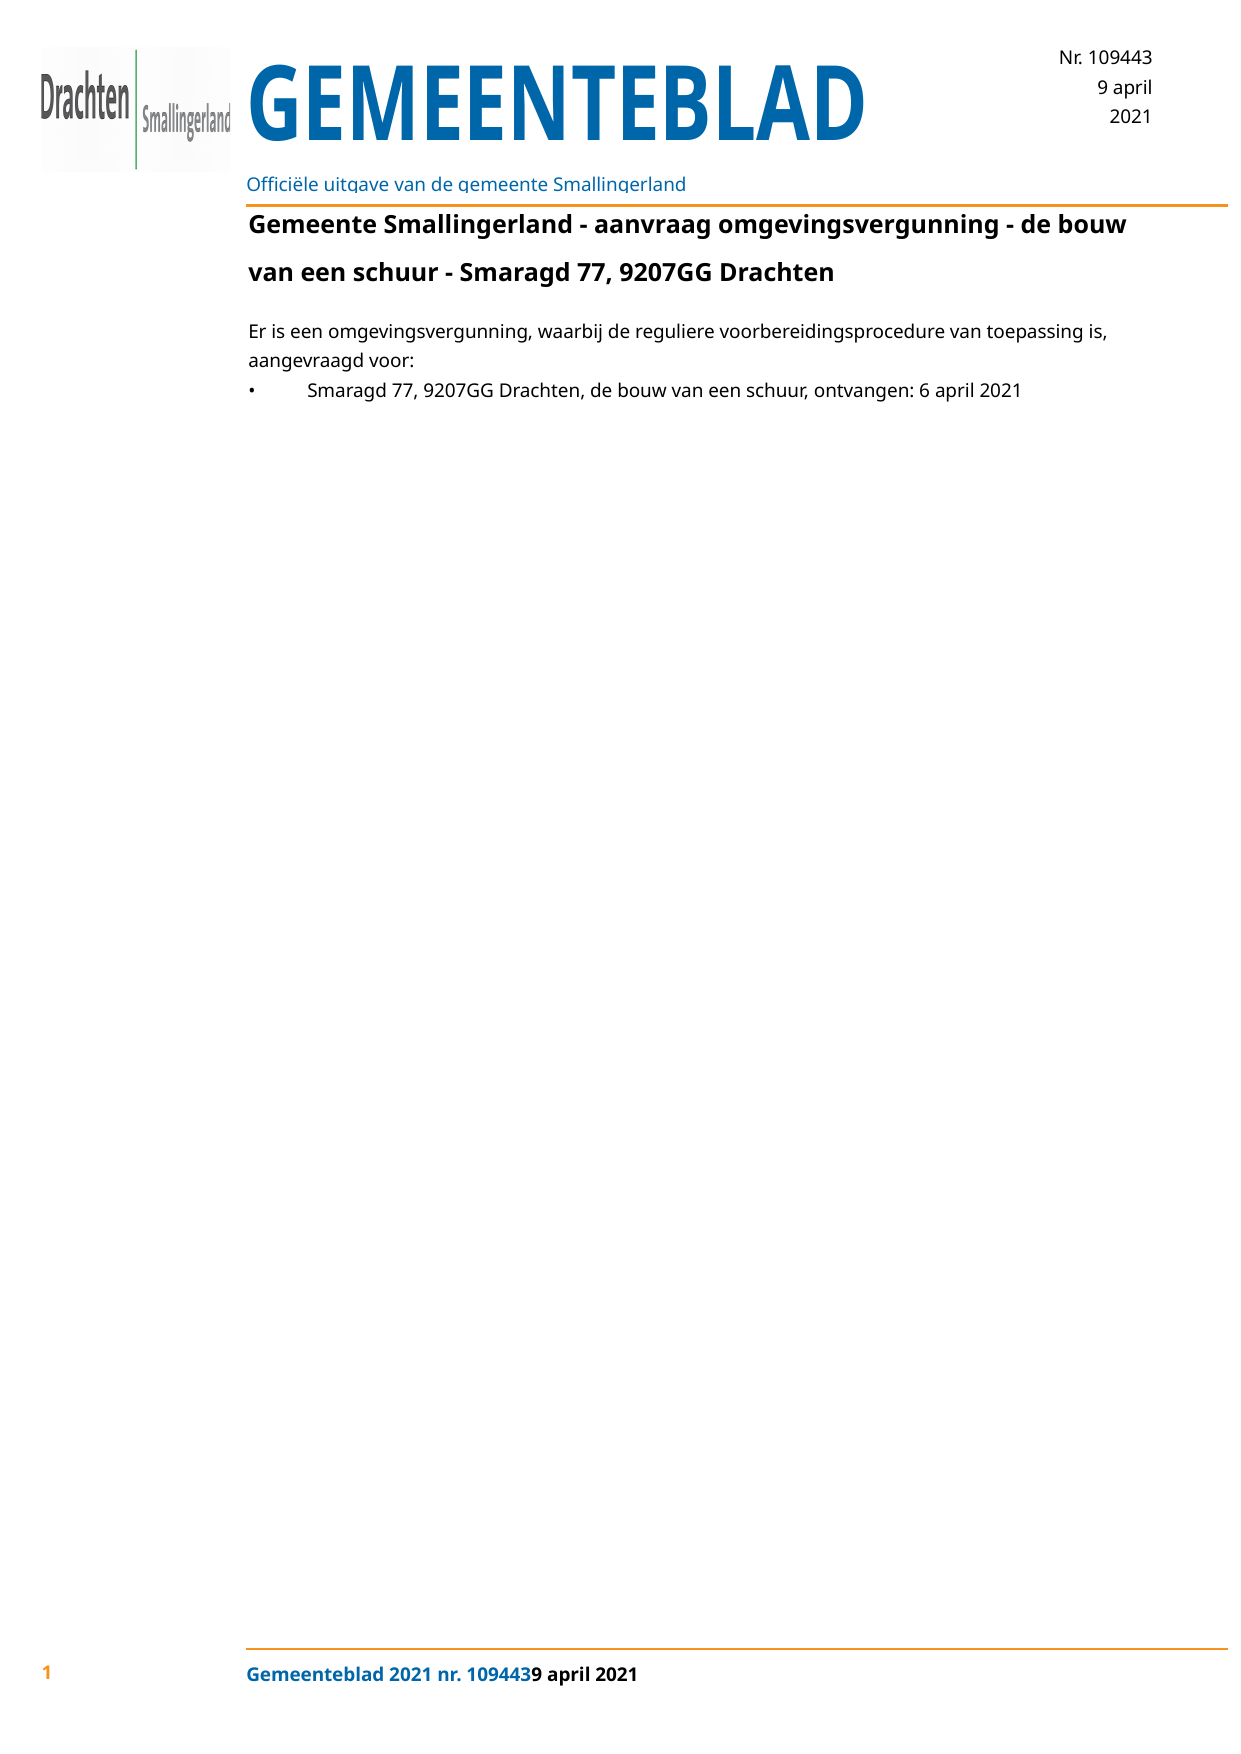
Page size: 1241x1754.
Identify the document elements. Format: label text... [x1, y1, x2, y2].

text Er is een omgevingsvergunning, waarbij de reguliere voorbereidingsprocedure van toepassing is, aangevraagd voor: [248, 318, 1152, 373]
list Smaragd 77, 9207GG Drachten, de bouw van een schuur, ontvangen: 6 april 2021 [248, 377, 1152, 403]
text Gemeente Smallingerland - aanvraag omgevingsvergunning - de bouw van een schuur - Smaragd 77, 9207GG Drachten [248, 207, 1152, 288]
picture [41, 47, 231, 172]
